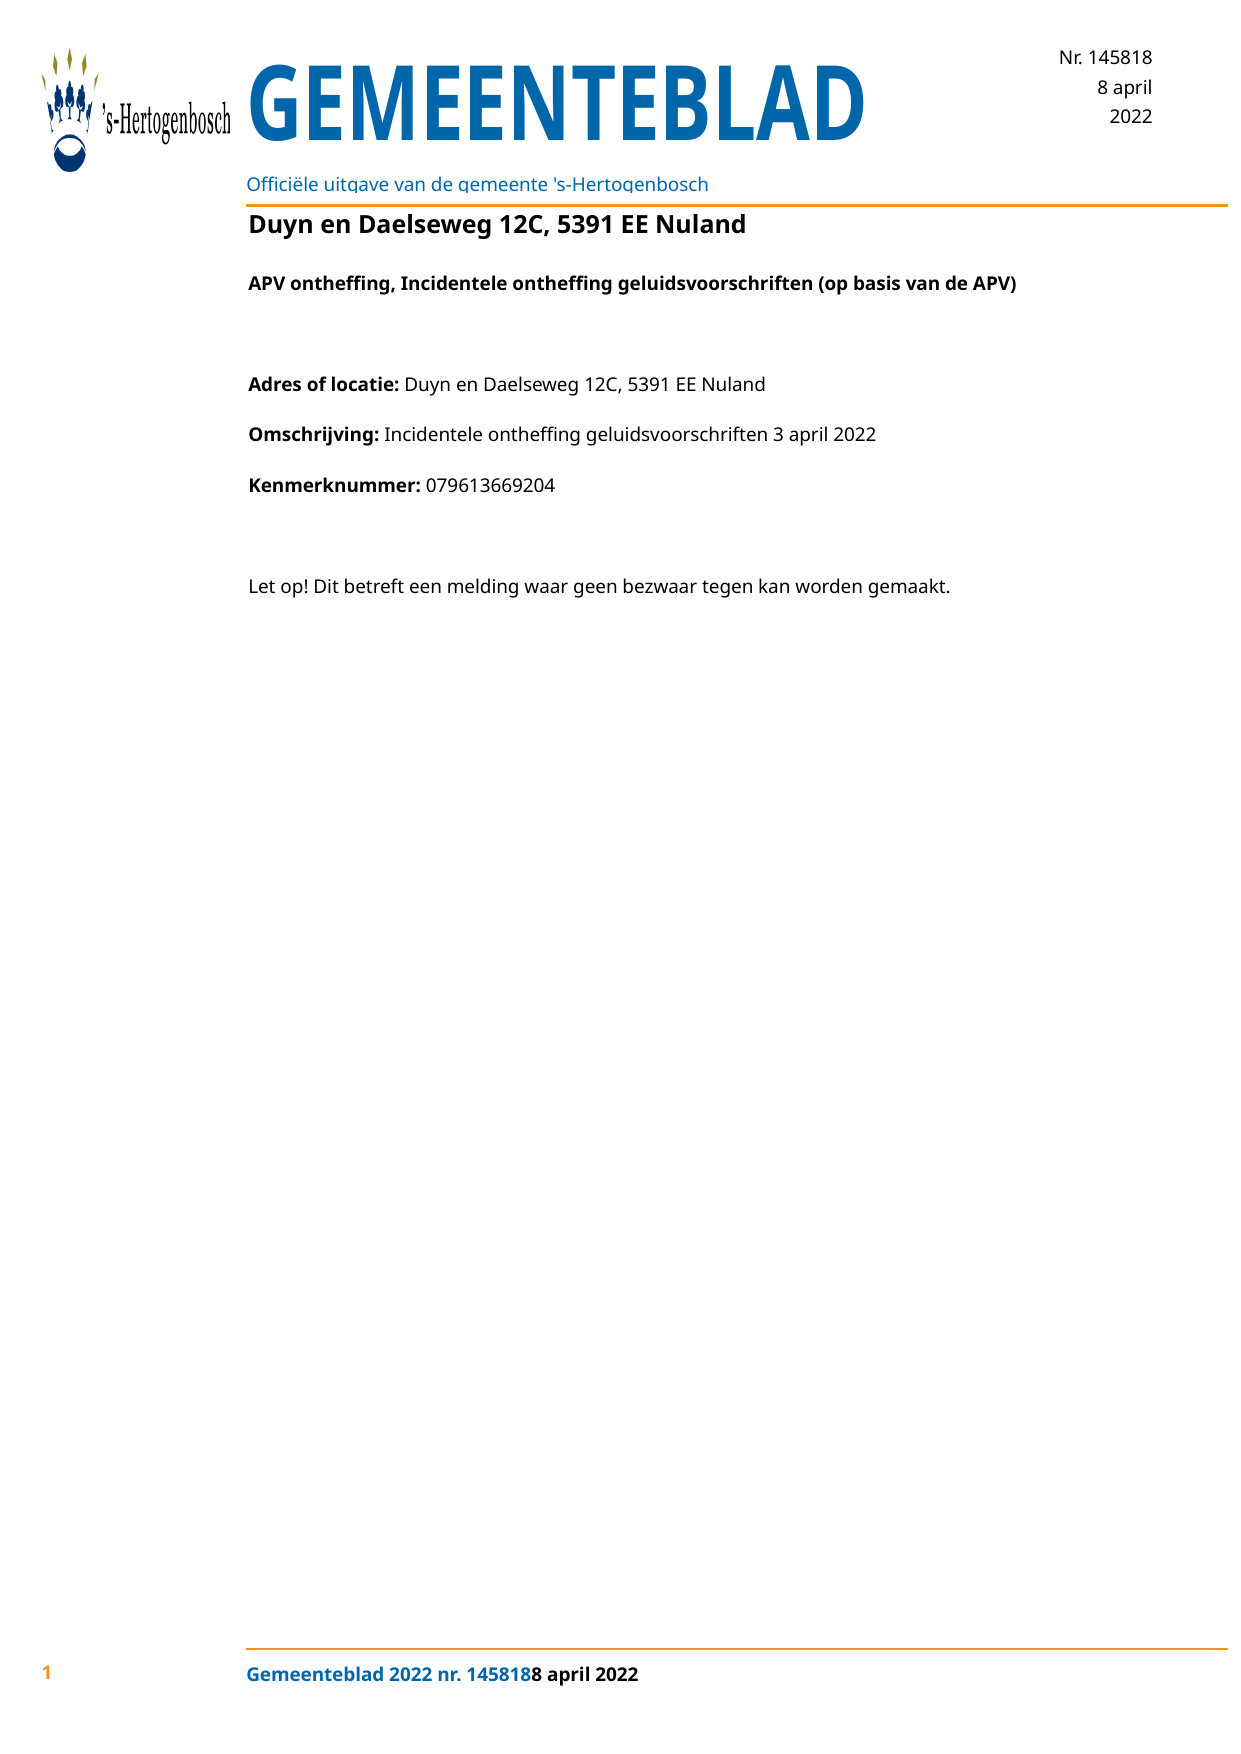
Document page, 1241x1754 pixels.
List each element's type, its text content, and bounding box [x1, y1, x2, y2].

picture [41, 47, 231, 172]
text Adres of locatie: Duyn en Daelseweg 12C, 5391 EE Nuland [248, 371, 1152, 397]
text APV ontheffing, Incidentele ontheffing geluidsvoorschriften (op basis van de APV) [248, 270, 1152, 296]
text Duyn en Daelseweg 12C, 5391 EE Nuland [248, 207, 1152, 241]
text Kenmerknummer: 079613669204 [248, 472, 1152, 498]
text Omschrijving: Incidentele ontheffing geluidsvoorschriften 3 april 2022 [248, 422, 1152, 447]
text Let op! Dit betreft een melding waar geen bezwaar tegen kan worden gemaakt. [248, 573, 1152, 598]
